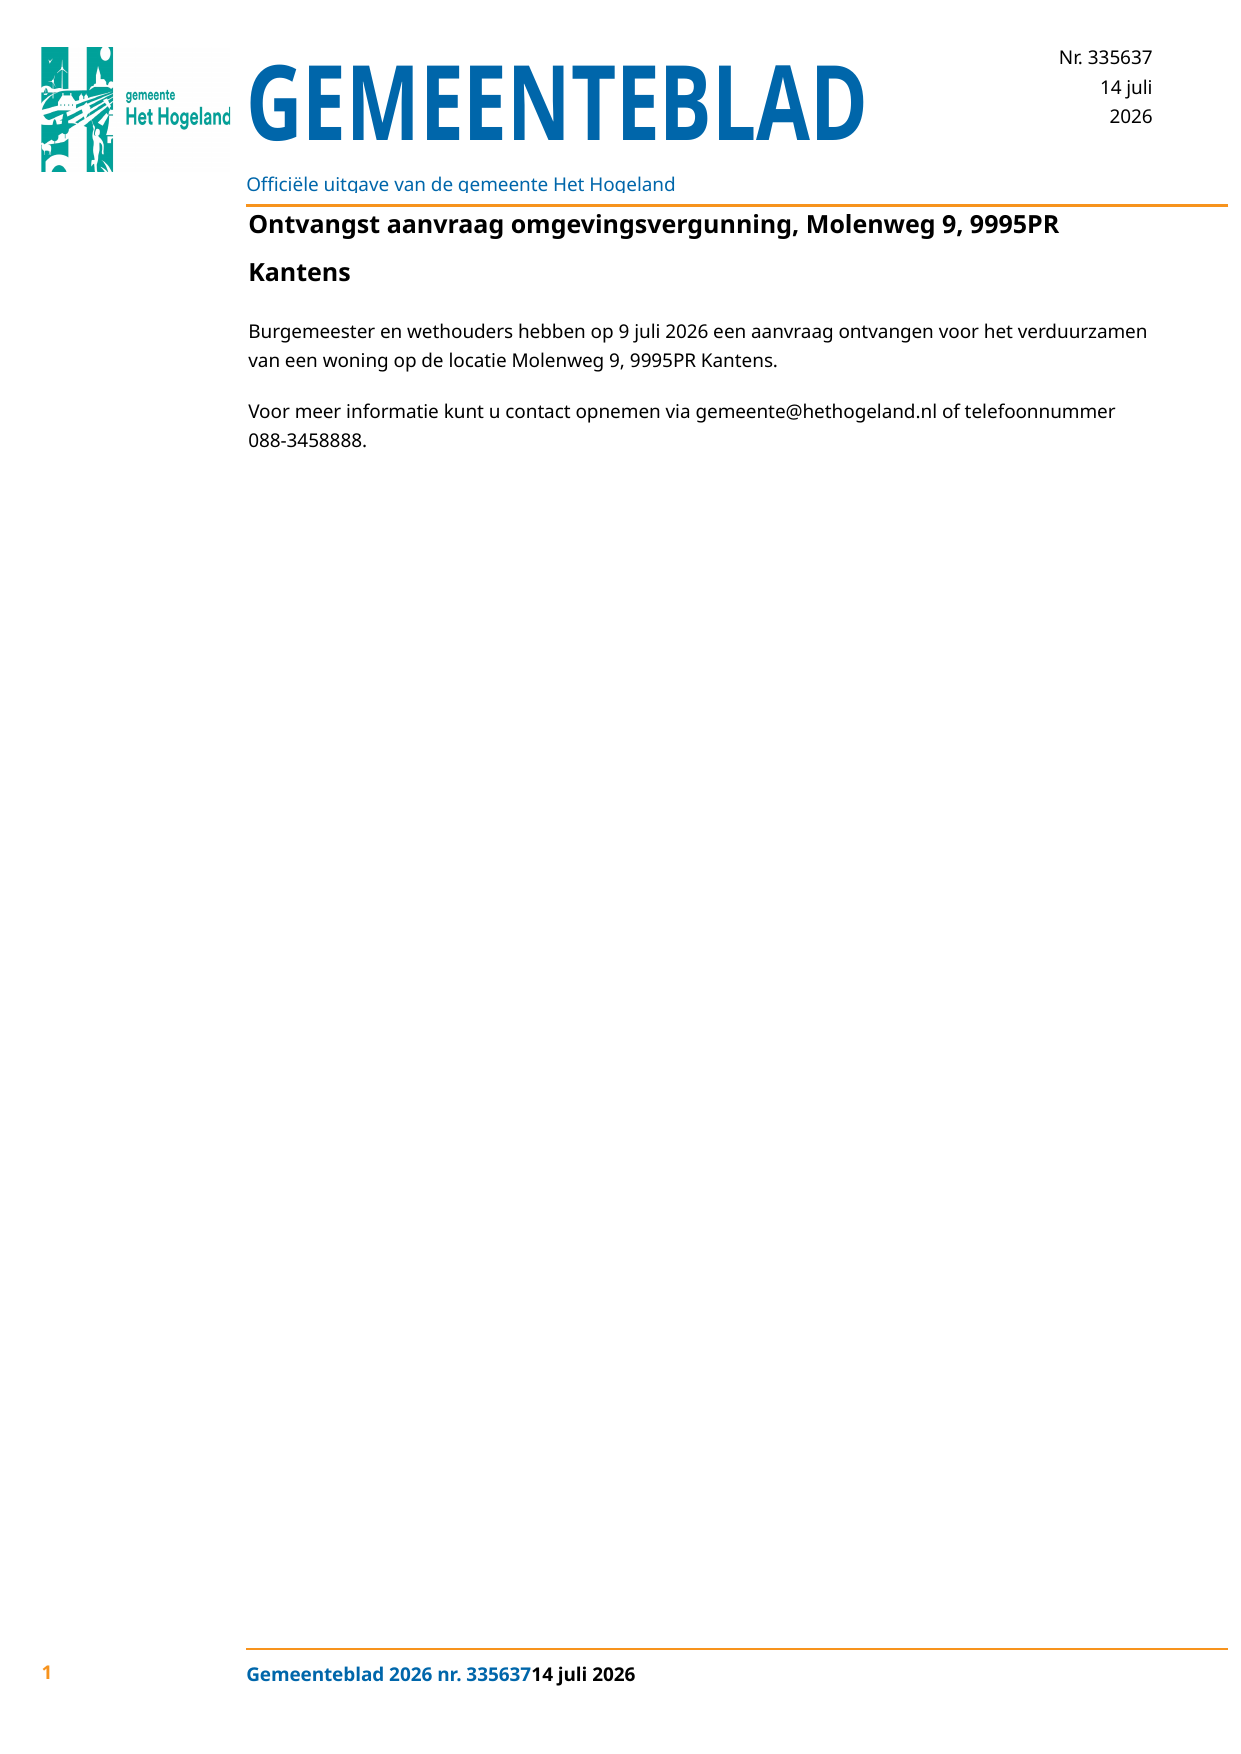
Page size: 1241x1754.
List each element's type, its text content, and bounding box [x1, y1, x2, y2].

text Voor meer informatie kunt u contact opnemen via gemeente@hethogeland.nl of telefoonnummer 088-3458888. [248, 398, 1152, 453]
text Burgemeester en wethouders hebben op 9 juli 2026 een aanvraag ontvangen voor het verduurzamen van een woning op de locatie Molenweg 9, 9995PR Kantens. [248, 318, 1152, 373]
picture [41, 47, 231, 172]
text Ontvangst aanvraag omgevingsvergunning, Molenweg 9, 9995PR Kantens [248, 207, 1152, 288]
